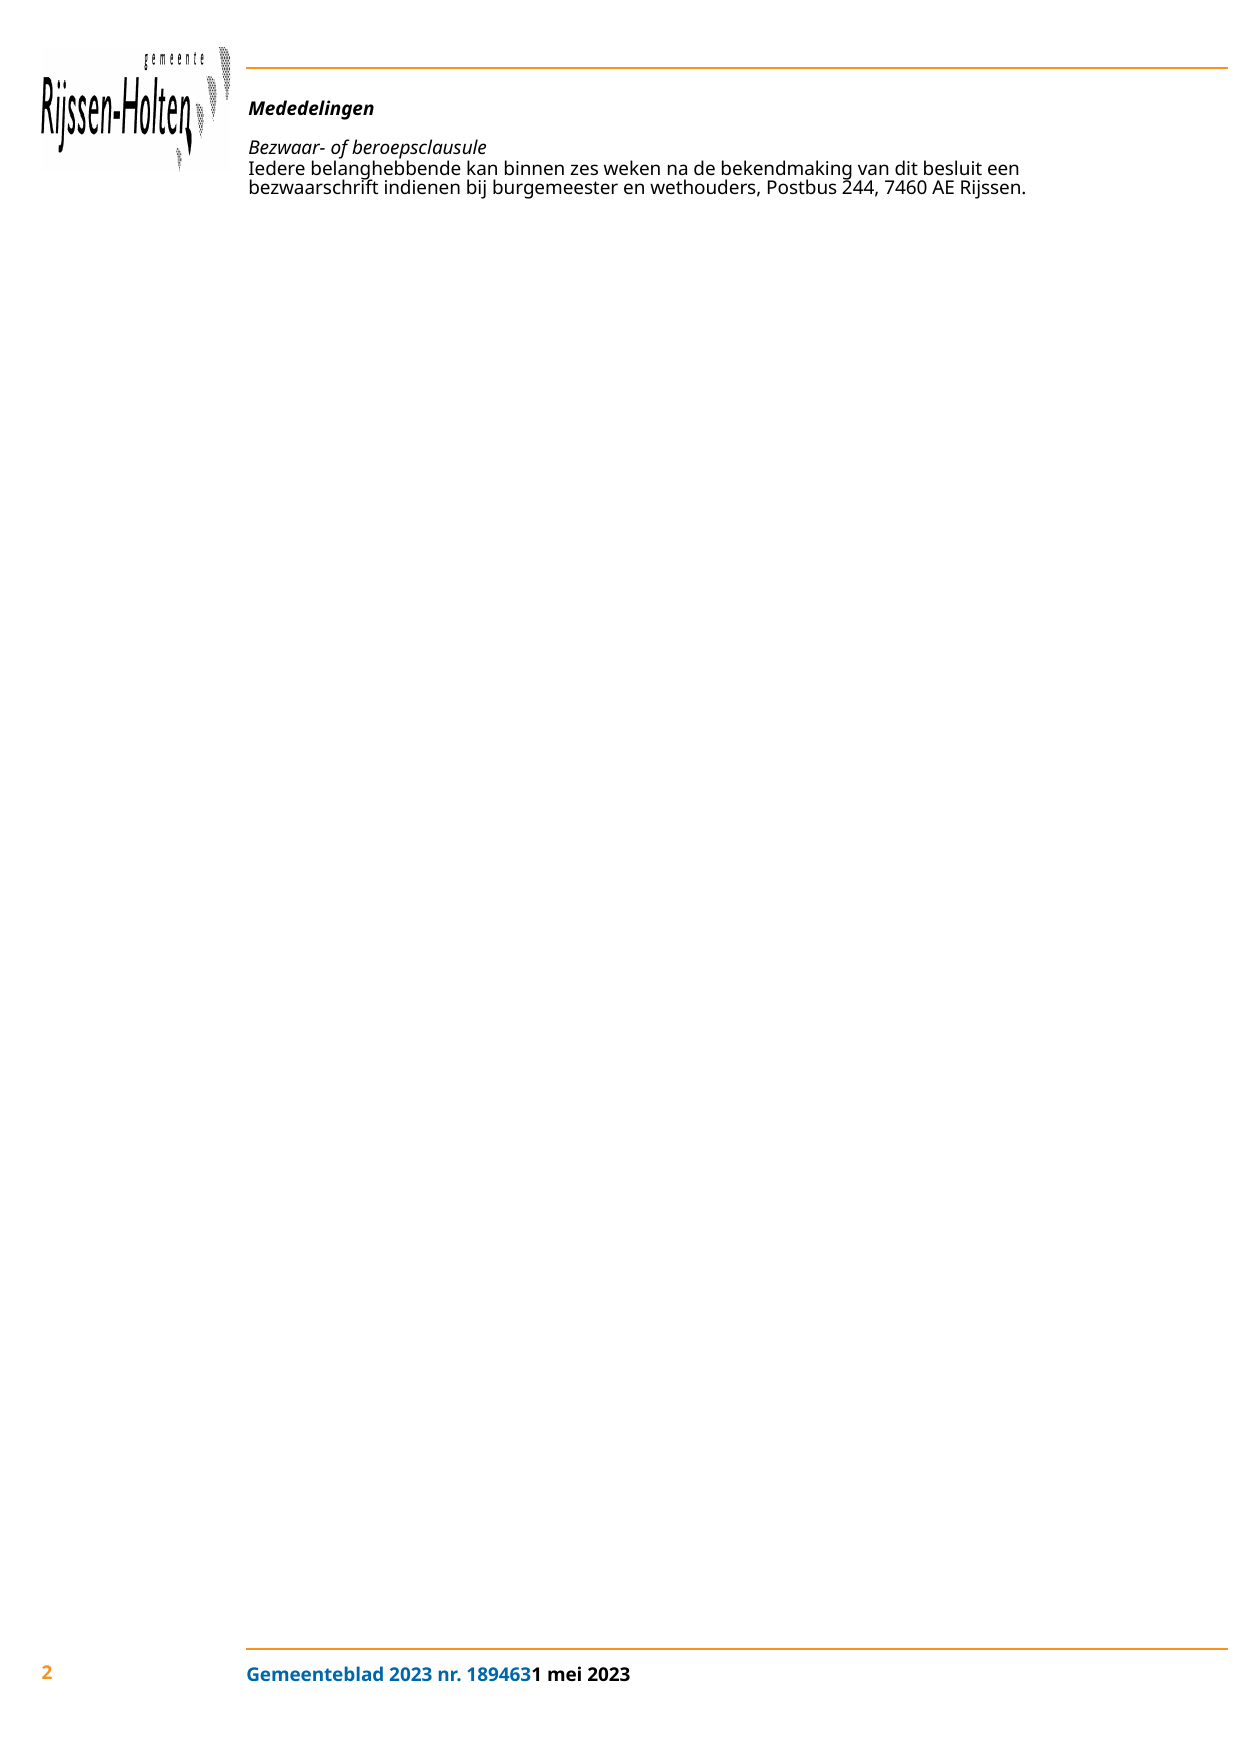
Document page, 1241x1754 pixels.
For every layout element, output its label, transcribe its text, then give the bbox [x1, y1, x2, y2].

text Iedere belanghebbende kan binnen zes weken na de bekendmaking van dit besluit een bezwaarschrift indienen bij burgemeester en wethouders, Postbus 244, 7460 AE Rijssen. [248, 160, 1152, 198]
text Bezwaar- of beroepsclausule [248, 134, 1152, 160]
picture [41, 47, 231, 172]
text Mededelingen [248, 95, 1152, 121]
